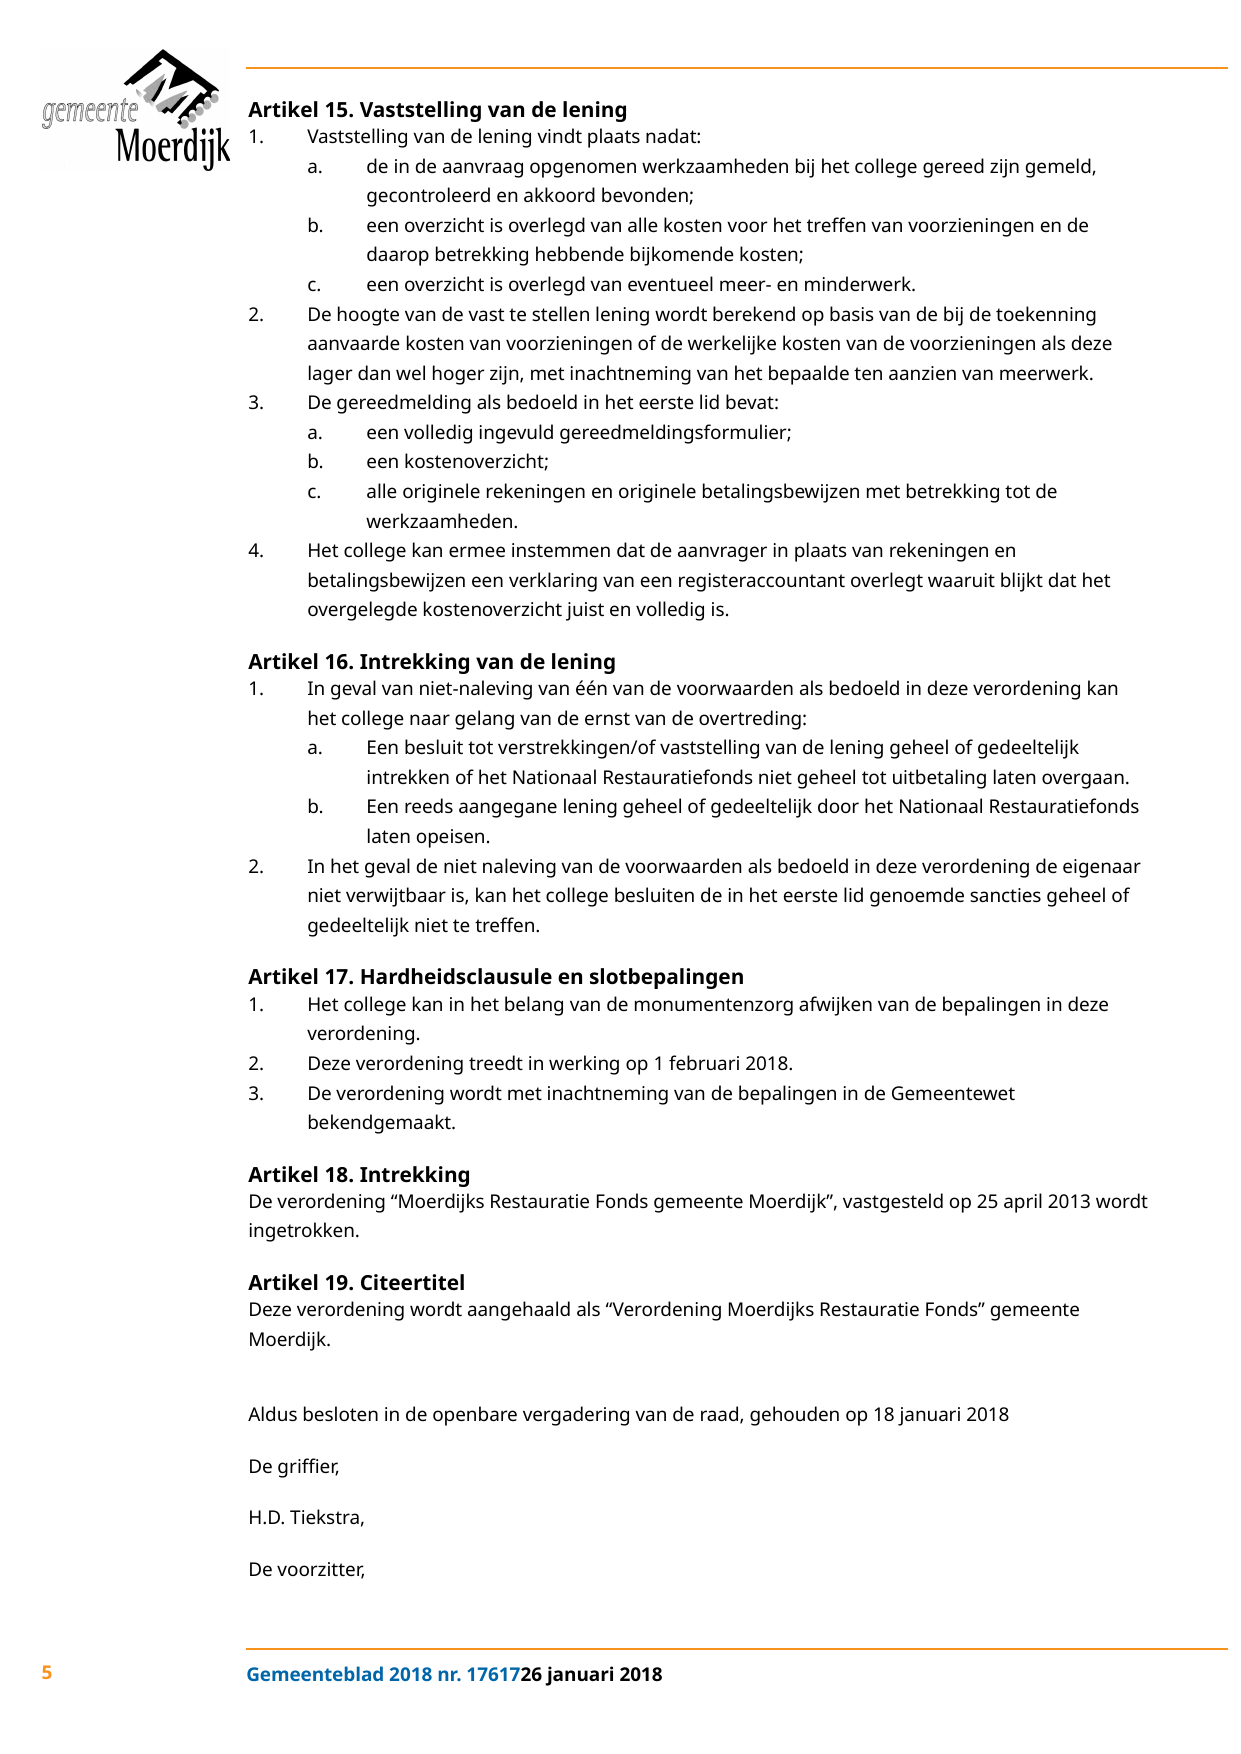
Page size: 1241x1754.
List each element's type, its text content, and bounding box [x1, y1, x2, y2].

list Vaststelling van de lening vindt plaats nadat: [248, 123, 1152, 149]
text De voorzitter, [248, 1556, 1152, 1581]
list Deze verordening treedt in werking op 1 februari 2018. [248, 1050, 1152, 1076]
list alle originele rekeningen en originele betalingsbewijzen met betrekking tot de werkzaamheden. [307, 478, 1152, 533]
text Deze verordening wordt aangehaald als “Verordening Moerdijks Restauratie Fonds” gemeente Moerdijk. [248, 1297, 1152, 1352]
list In geval van niet-naleving van één van de voorwaarden als bedoeld in deze verordening kan het college naar gelang van de ernst van de overtreding: [248, 675, 1152, 731]
text Artikel 15. Vaststelling van de lening [248, 95, 1152, 123]
list De hoogte van de vast te stellen lening wordt berekend op basis van de bij de toekenning aanvaarde kosten van voorzieningen of de werkelijke kosten van de voorzieningen als deze lager dan wel hoger zijn, met inachtneming van het bepaalde ten aanzien van meerwerk. [248, 301, 1152, 386]
list De gereedmelding als bedoeld in het eerste lid bevat: [248, 389, 1152, 415]
text Aldus besloten in de openbare vergadering van de raad, gehouden op 18 januari 2018 [248, 1401, 1152, 1427]
text Artikel 17. Hardheidsclausule en slotbepalingen [248, 962, 1152, 991]
text H.D. Tiekstra, [248, 1504, 1152, 1530]
list Een reeds aangegane lening geheel of gedeeltelijk door het Nationaal Restauratiefonds laten opeisen. [307, 794, 1152, 849]
text Artikel 18. Intrekking [248, 1160, 1152, 1188]
picture [41, 47, 231, 172]
list de in de aanvraag opgenomen werkzaamheden bij het college gereed zijn gemeld, gecontroleerd en akkoord bevonden; [307, 153, 1152, 208]
text De griffier, [248, 1453, 1152, 1478]
list Een besluit tot verstrekkingen/of vaststelling van de lening geheel of gedeeltelijk intrekken of het Nationaal Restauratiefonds niet geheel tot uitbetaling laten overgaan. [307, 734, 1152, 790]
list De verordening wordt met inachtneming van de bepalingen in de Gemeentewet bekendgemaakt. [248, 1080, 1152, 1135]
list Het college kan in het belang van de monumentenzorg afwijken van de bepalingen in deze verordening. [248, 991, 1152, 1046]
list een kostenoverzicht; [307, 449, 1152, 474]
list een overzicht is overlegd van eventueel meer- en minderwerk. [307, 271, 1152, 297]
text De verordening “Moerdijks Restauratie Fonds gemeente Moerdijk”, vastgesteld op 25 april 2013 wordt ingetrokken. [248, 1188, 1152, 1243]
text Artikel 19. Citeertitel [248, 1268, 1152, 1297]
list In het geval de niet naleving van de voorwaarden als bedoeld in deze verordening de eigenaar niet verwijtbaar is, kan het college besluiten de in het eerste lid genoemde sancties geheel of gedeeltelijk niet te treffen. [248, 853, 1152, 938]
list een volledig ingevuld gereedmeldingsformulier; [307, 419, 1152, 445]
text Artikel 16. Intrekking van de lening [248, 647, 1152, 675]
list een overzicht is overlegd van alle kosten voor het treffen van voorzieningen en de daarop betrekking hebbende bijkomende kosten; [307, 212, 1152, 267]
list Het college kan ermee instemmen dat de aanvrager in plaats van rekeningen en betalingsbewijzen een verklaring van een registeraccountant overlegt waaruit blijkt dat het overgelegde kostenoverzicht juist en volledig is. [248, 537, 1152, 622]
